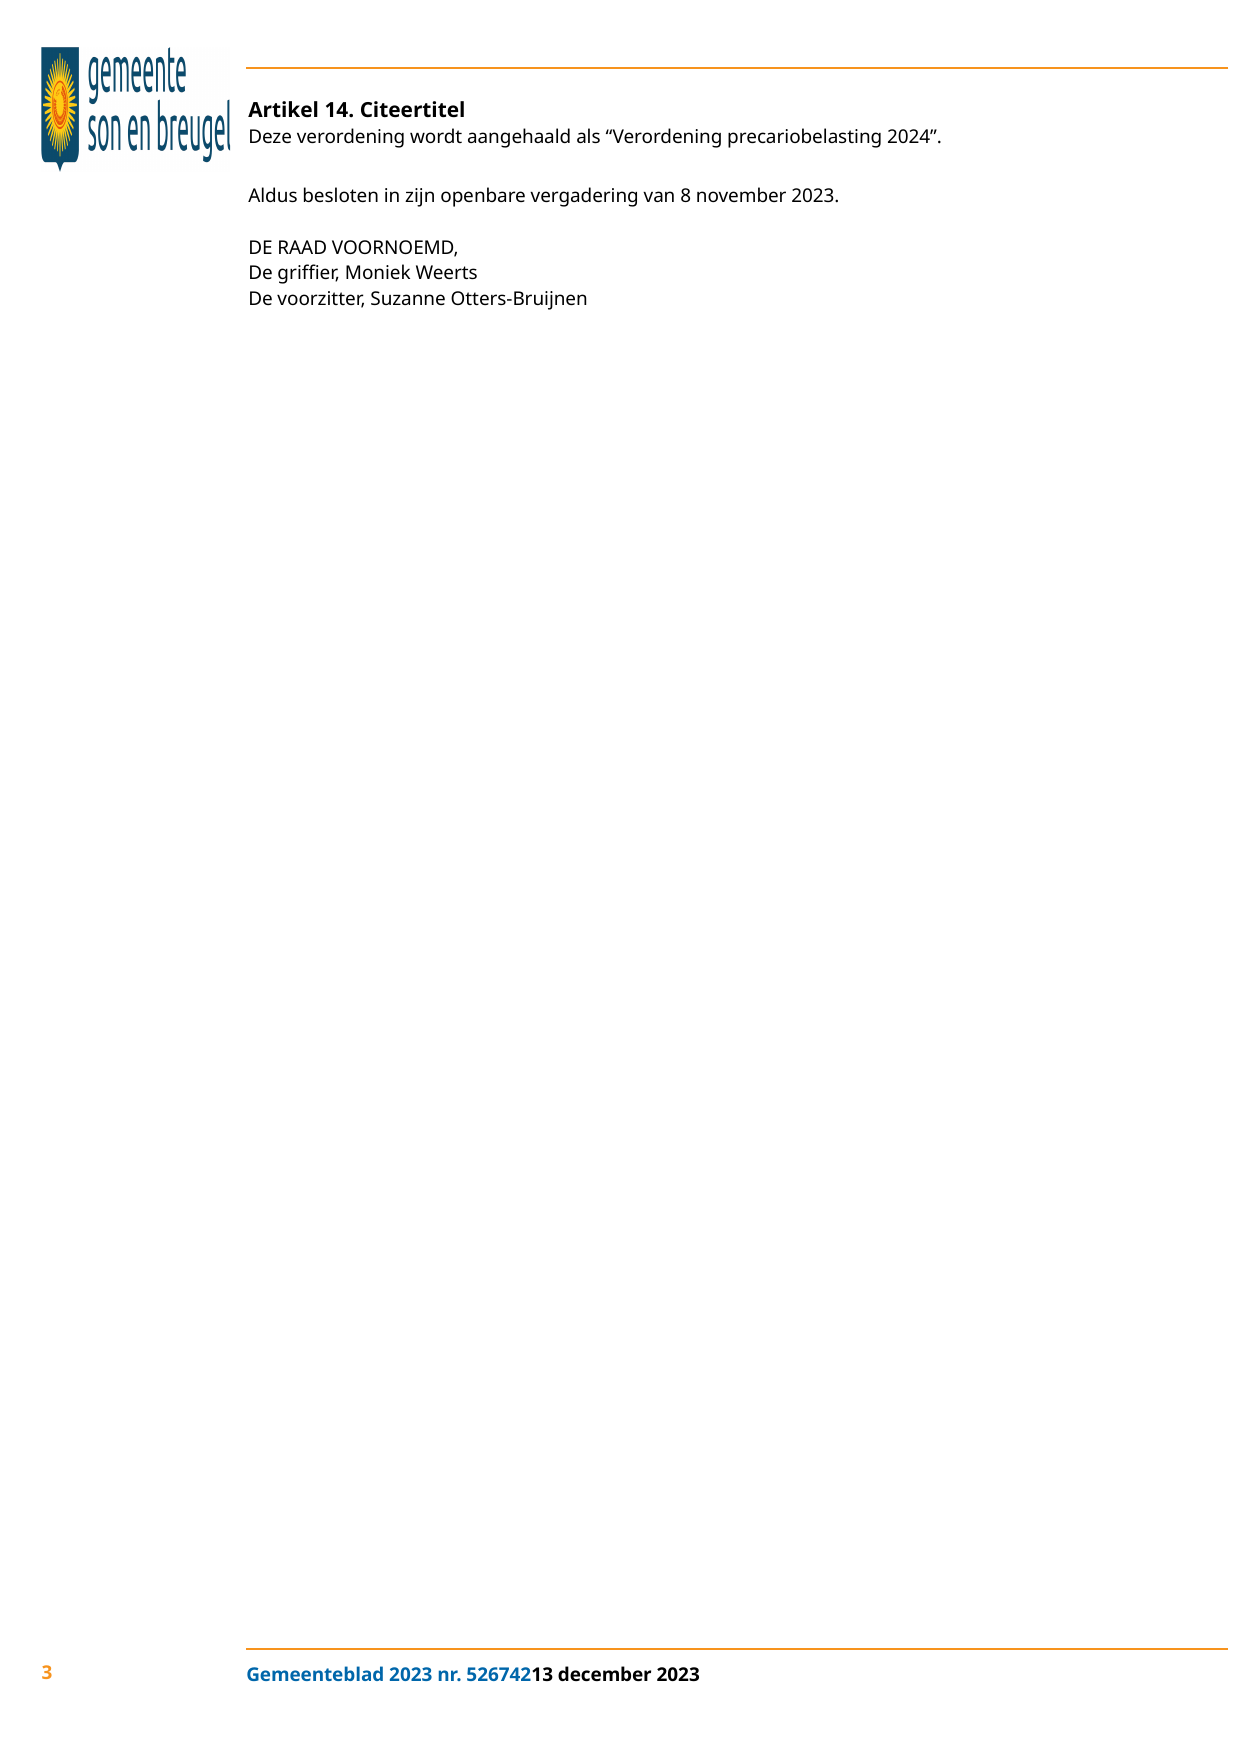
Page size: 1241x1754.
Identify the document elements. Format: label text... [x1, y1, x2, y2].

text Aldus besloten in zijn openbare vergadering van 8 november 2023. [248, 182, 1152, 208]
text Deze verordening wordt aangehaald als “Verordening precariobelasting 2024”. [248, 123, 1152, 149]
text DE RAAD VOORNOEMD, [248, 234, 1152, 259]
text Artikel 14. Citeertitel [248, 95, 1152, 123]
text De voorzitter, Suzanne Otters-Bruijnen [248, 285, 1152, 311]
picture [41, 47, 231, 172]
text De griffier, Moniek Weerts [248, 259, 1152, 285]
